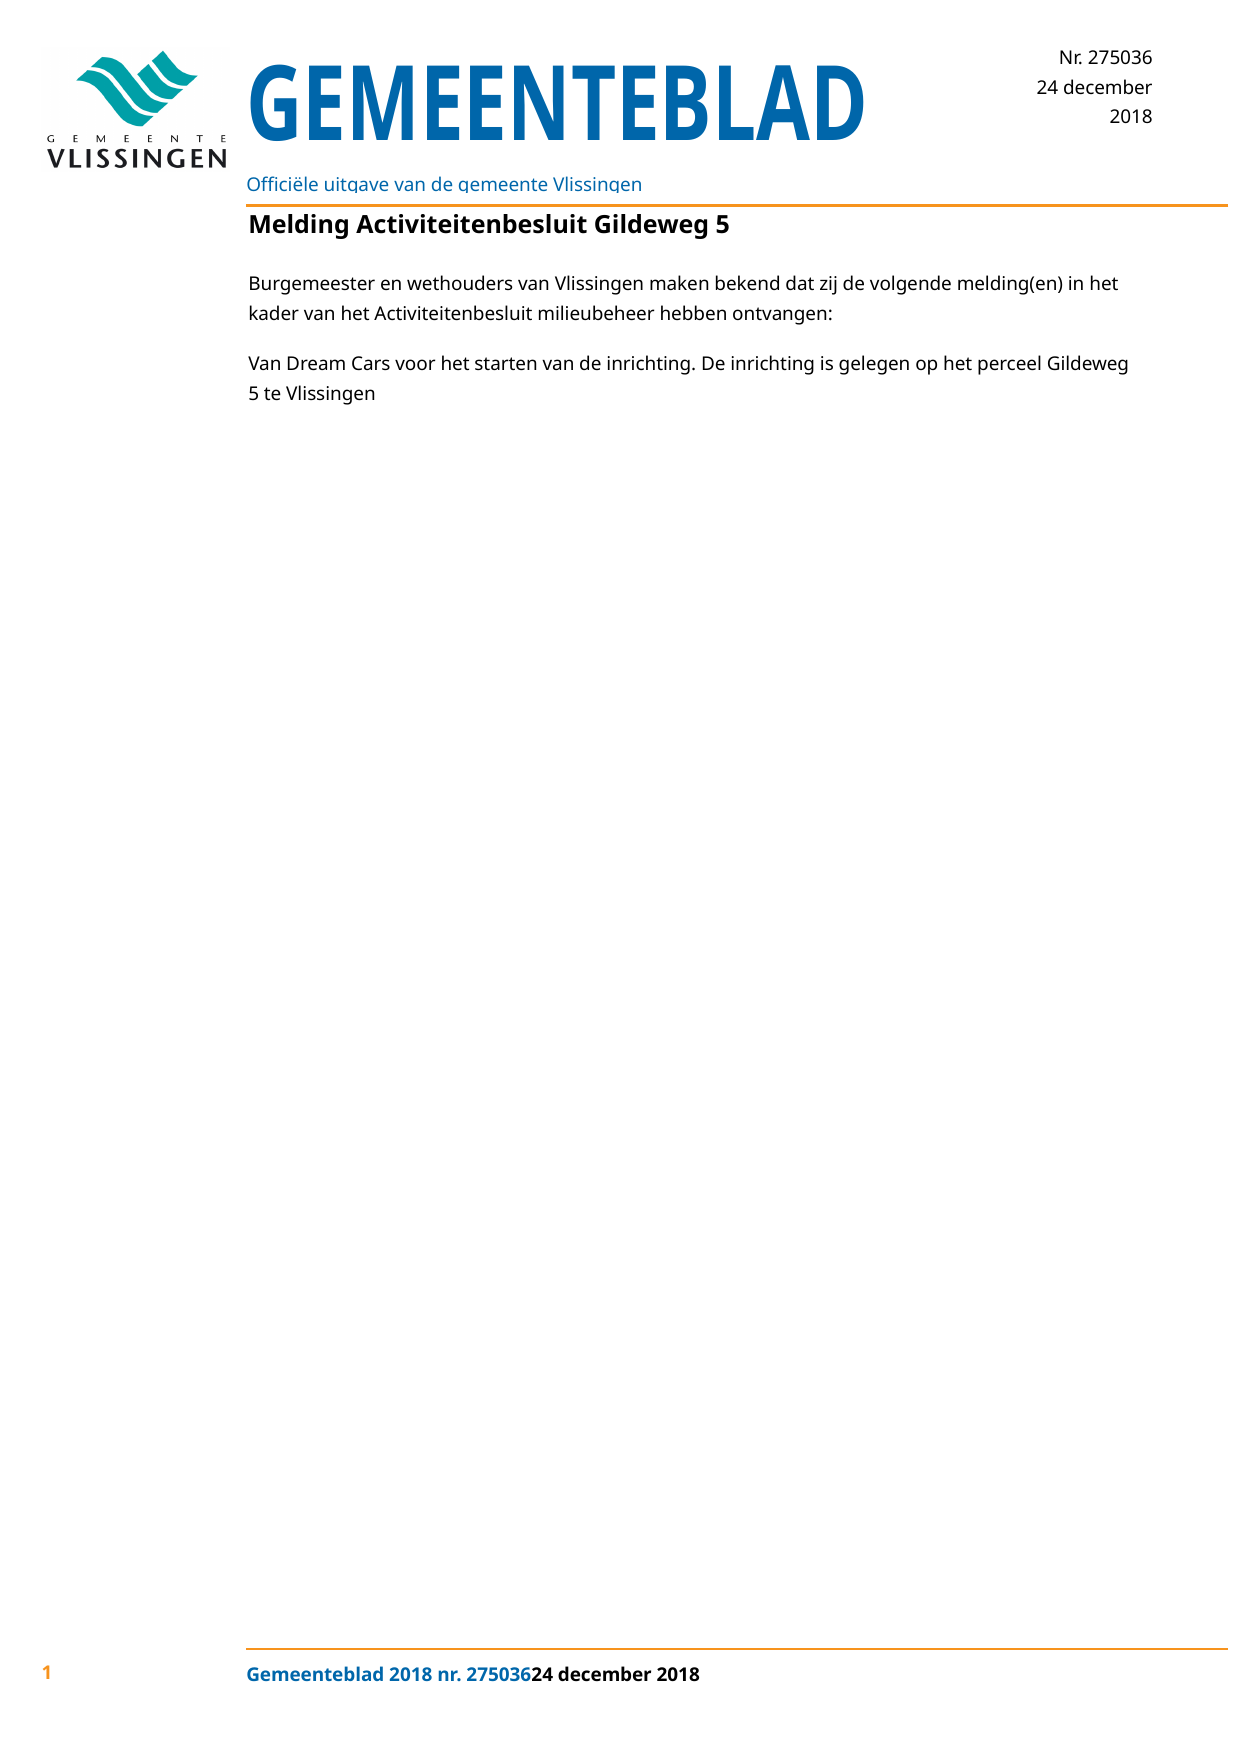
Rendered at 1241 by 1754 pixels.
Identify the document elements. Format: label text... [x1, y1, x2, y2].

text Melding Activiteitenbesluit Gildeweg 5 [248, 207, 1152, 241]
text Van Dream Cars voor het starten van de inrichting. De inrichting is gelegen op het perceel Gildeweg 5 te Vlissingen [248, 350, 1152, 406]
picture [41, 47, 231, 172]
text Burgemeester en wethouders van Vlissingen maken bekend dat zij de volgende melding(en) in het kader van het Activiteitenbesluit milieubeheer hebben ontvangen: [248, 270, 1152, 326]
